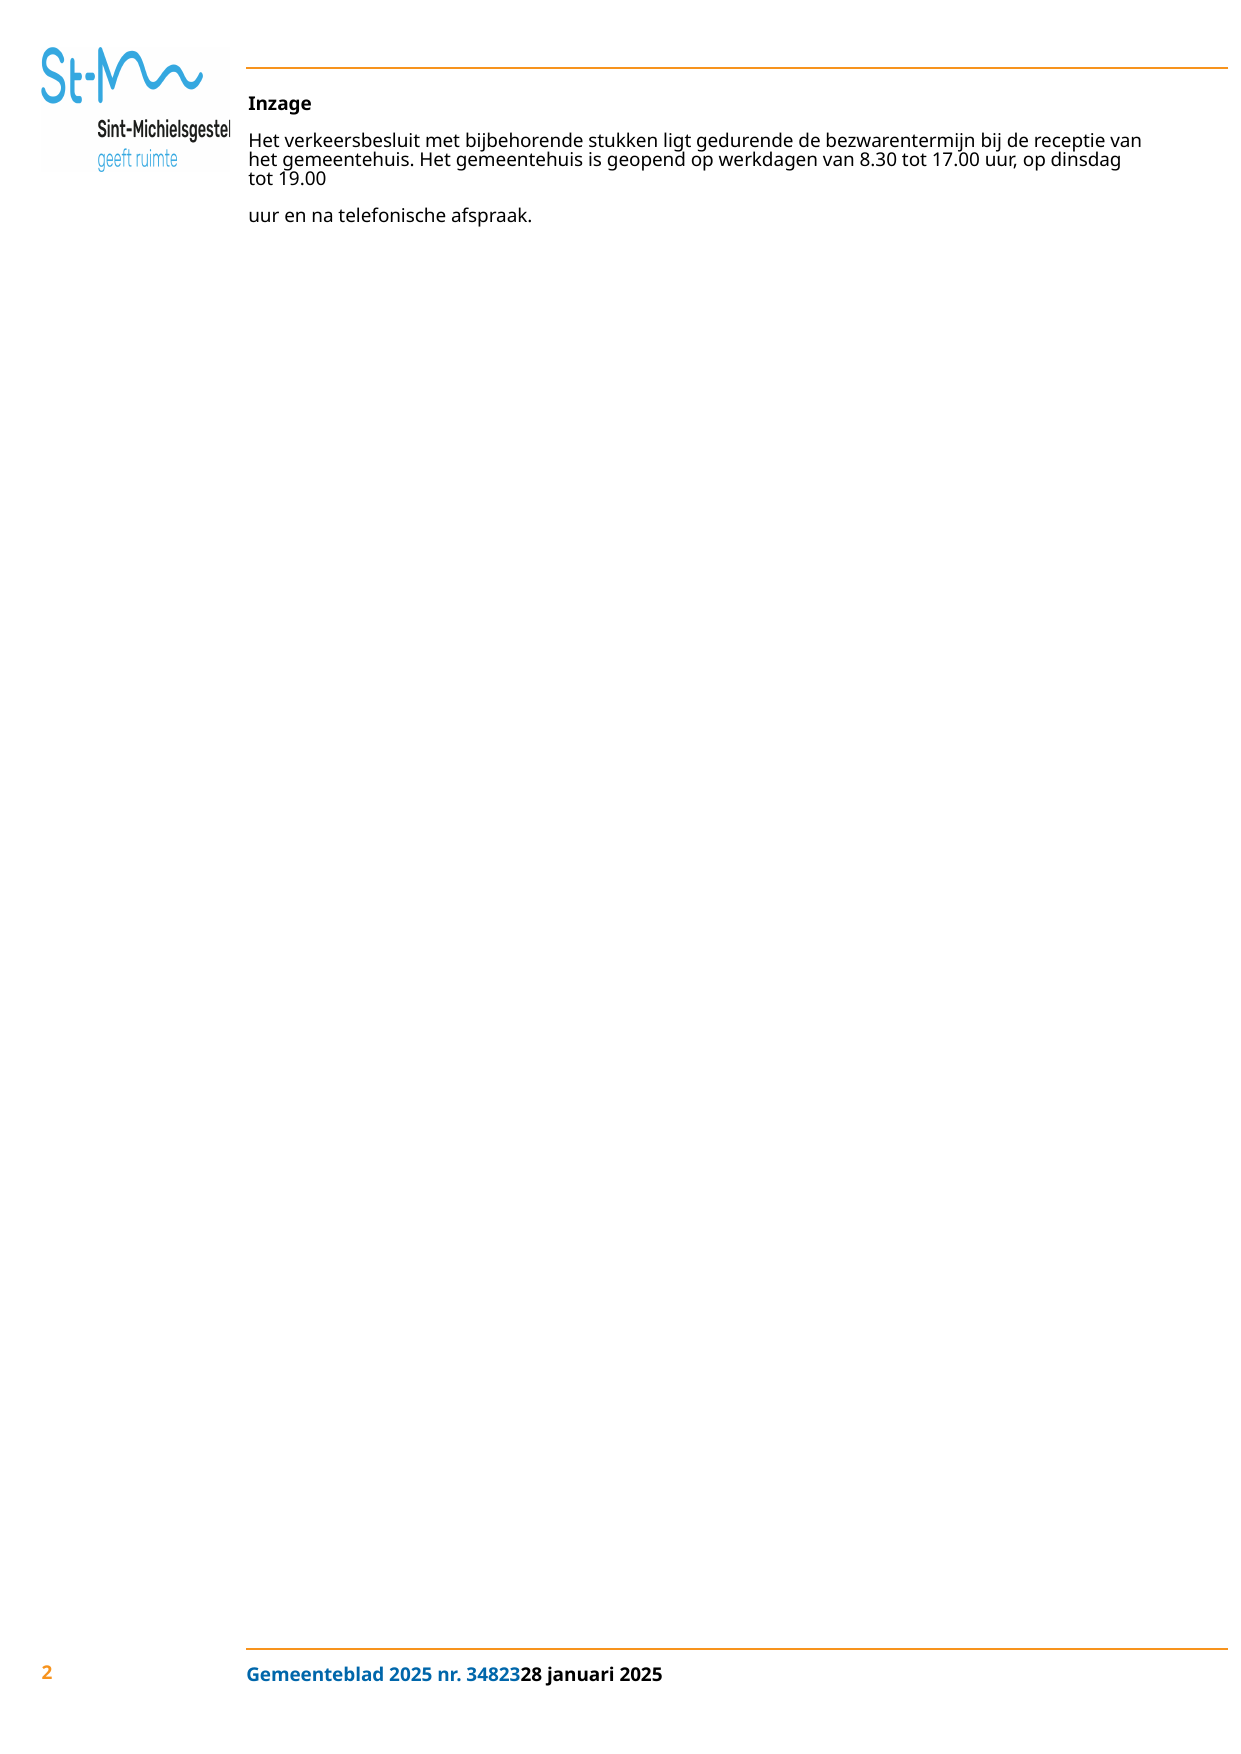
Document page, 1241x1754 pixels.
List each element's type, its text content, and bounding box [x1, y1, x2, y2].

text uur en na telefonische afspraak. [248, 207, 1152, 227]
text Het verkeersbesluit met bijbehorende stukken ligt gedurende de bezwarentermijn bij de receptie van het gemeentehuis. Het gemeentehuis is geopend op werkdagen van 8.30 tot 17.00 uur, op dinsdag tot 19.00 [248, 132, 1152, 189]
text Inzage [248, 95, 1152, 114]
picture [41, 47, 231, 172]
